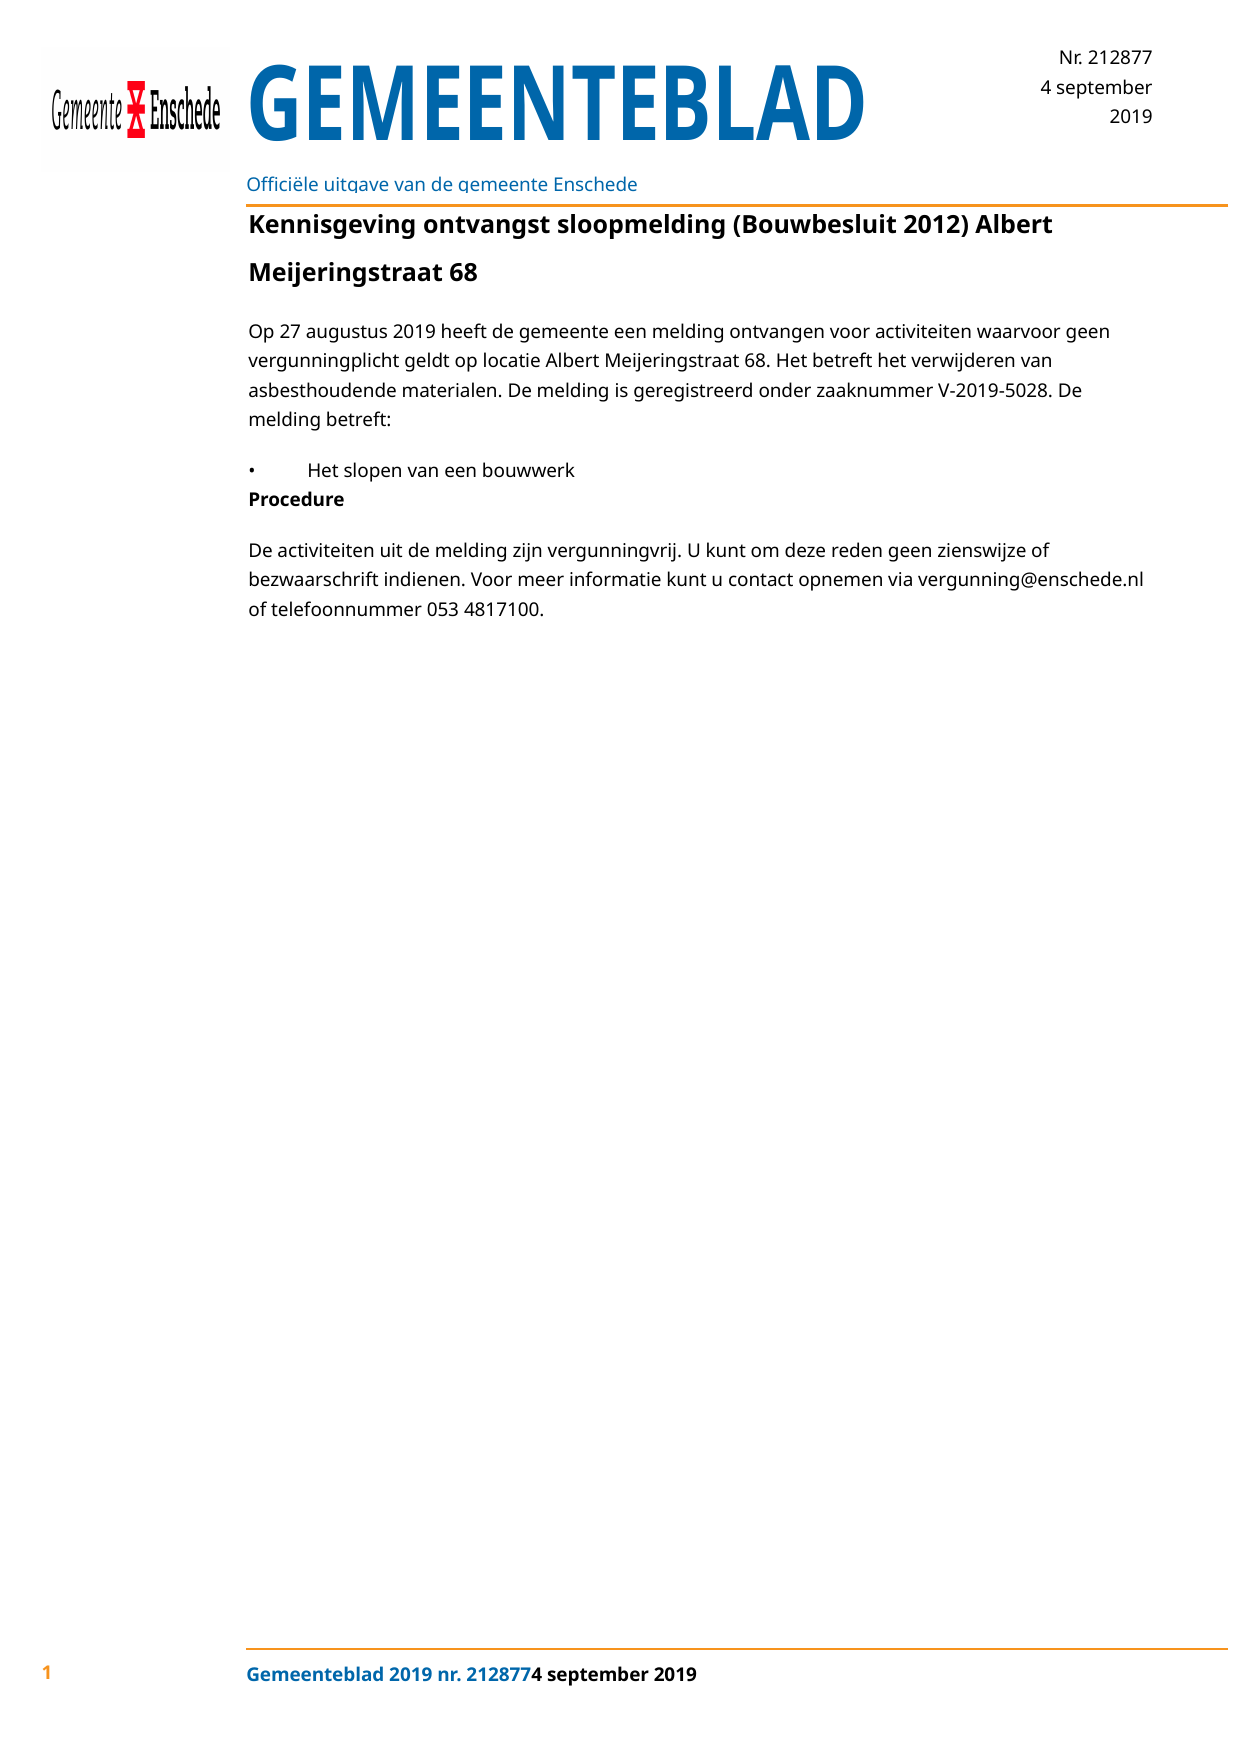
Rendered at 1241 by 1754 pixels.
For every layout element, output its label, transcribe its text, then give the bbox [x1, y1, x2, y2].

list Het slopen van een bouwwerk [248, 457, 1152, 483]
text Op 27 augustus 2019 heeft de gemeente een melding ontvangen voor activiteiten waarvoor geen vergunningplicht geldt op locatie Albert Meijeringstraat 68. Het betreft het verwijderen van asbesthoudende materialen. De melding is geregistreerd onder zaaknummer V-2019-5028. De melding betreft: [248, 318, 1152, 432]
text Kennisgeving ontvangst sloopmelding (Bouwbesluit 2012) Albert Meijeringstraat 68 [248, 207, 1152, 288]
text De activiteiten uit de melding zijn vergunningvrij. U kunt om deze reden geen zienswijze of bezwaarschrift indienen. Voor meer informatie kunt u contact opnemen via vergunning@enschede.nl of telefoonnummer 053 4817100. [248, 537, 1152, 622]
picture [41, 47, 231, 172]
text Procedure [248, 487, 1152, 512]
